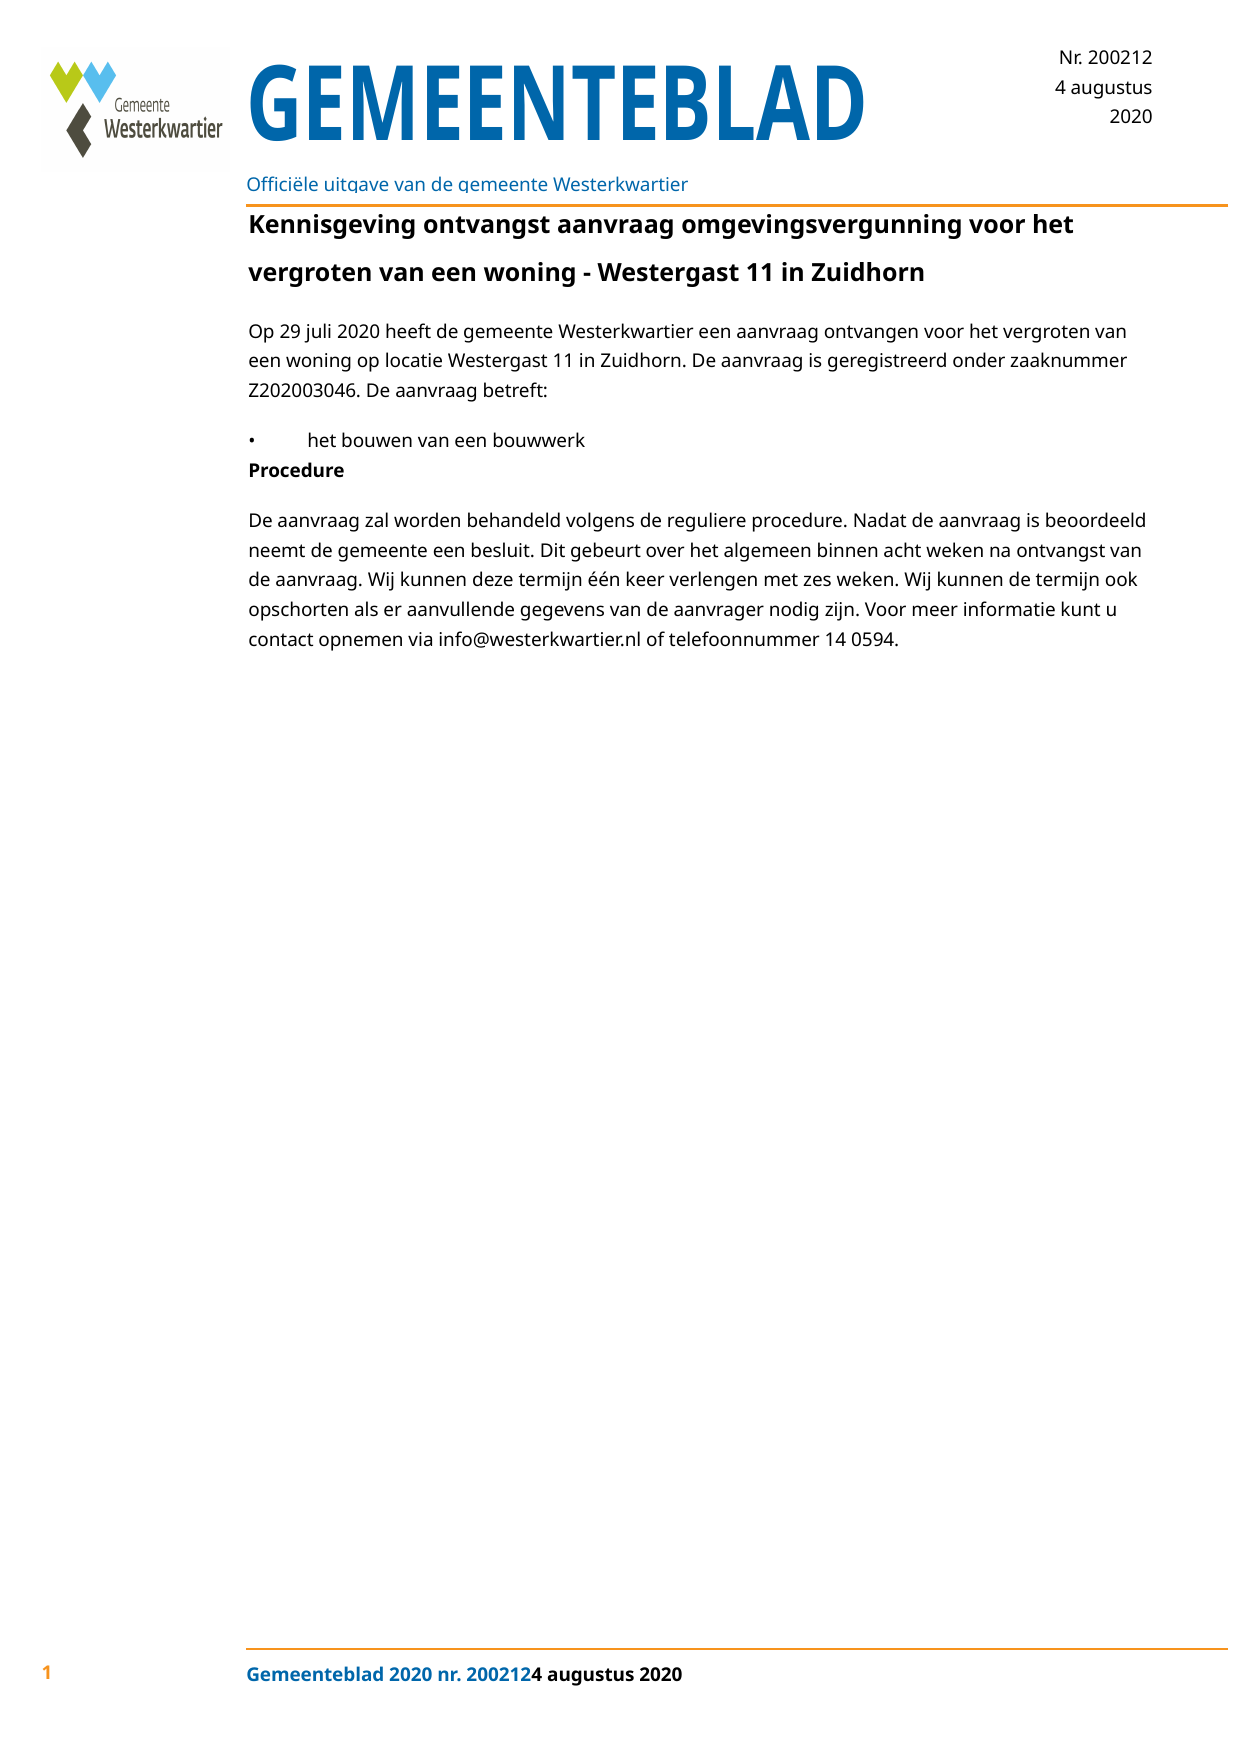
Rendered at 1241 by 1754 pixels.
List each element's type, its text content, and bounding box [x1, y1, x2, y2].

list het bouwen van een bouwwerk [248, 427, 1152, 453]
picture [41, 47, 231, 172]
text Procedure [248, 457, 1152, 483]
text De aanvraag zal worden behandeld volgens de reguliere procedure. Nadat de aanvraag is beoordeeld neemt de gemeente een besluit. Dit gebeurt over het algemeen binnen acht weken na ontvangst van de aanvraag. Wij kunnen deze termijn één keer verlengen met zes weken. Wij kunnen de termijn ook opschorten als er aanvullende gegevens van de aanvrager nodig zijn. Voor meer informatie kunt u contact opnemen via info@westerkwartier.nl of telefoonnummer 14 0594. [248, 507, 1152, 652]
text Kennisgeving ontvangst aanvraag omgevingsvergunning voor het vergroten van een woning - Westergast 11 in Zuidhorn [248, 207, 1152, 288]
text Op 29 juli 2020 heeft de gemeente Westerkwartier een aanvraag ontvangen voor het vergroten van een woning op locatie Westergast 11 in Zuidhorn. De aanvraag is geregistreerd onder zaaknummer Z202003046. De aanvraag betreft: [248, 318, 1152, 403]
